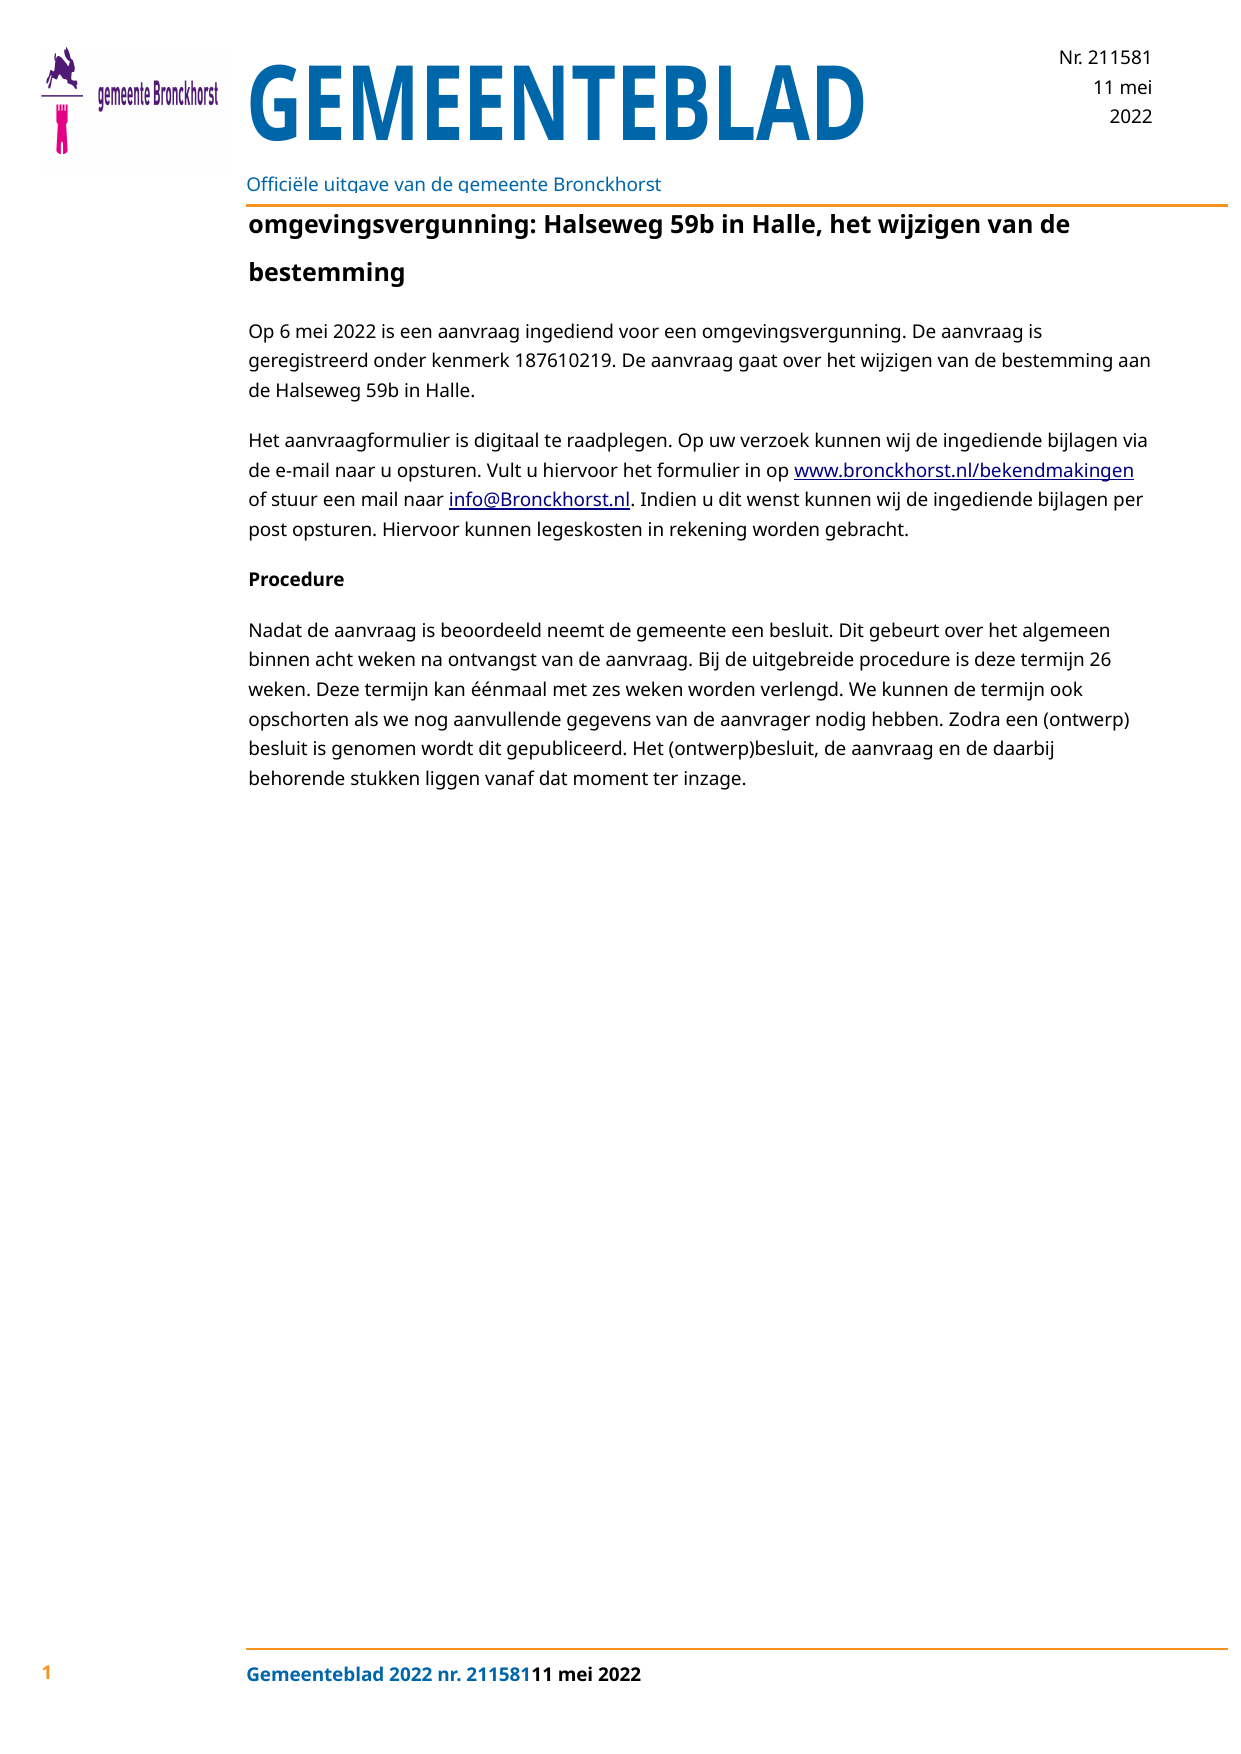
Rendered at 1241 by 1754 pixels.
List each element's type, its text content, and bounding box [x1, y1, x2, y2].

text Procedure [248, 567, 1152, 592]
picture [41, 47, 231, 172]
text Nadat de aanvraag is beoordeeld neemt de gemeente een besluit. Dit gebeurt over het algemeen binnen acht weken na ontvangst van de aanvraag. Bij de uitgebreide procedure is deze termijn 26 weken. Deze termijn kan éénmaal met zes weken worden verlengd. We kunnen de termijn ook opschorten als we nog aanvullende gegevens van de aanvrager nodig hebben. Zodra een (ontwerp) besluit is genomen wordt dit gepubliceerd. Het (ontwerp)besluit, de aanvraag en de daarbij behorende stukken liggen vanaf dat moment ter inzage. [248, 617, 1152, 791]
text Het aanvraagformulier is digitaal te raadplegen. Op uw verzoek kunnen wij de ingediende bijlagen via de e-mail naar u opsturen. Vult u hiervoor het formulier in op www.bronckhorst.nl/bekendmakingen of stuur een mail naar info@Bronckhorst.nl. Indien u dit wenst kunnen wij de ingediende bijlagen per post opsturen. Hiervoor kunnen legeskosten in rekening worden gebracht. [248, 427, 1152, 542]
text Op 6 mei 2022 is een aanvraag ingediend voor een omgevingsvergunning. De aanvraag is geregistreerd onder kenmerk 187610219. De aanvraag gaat over het wijzigen van de bestemming aan de Halseweg 59b in Halle. [248, 318, 1152, 403]
text omgevingsvergunning: Halseweg 59b in Halle, het wijzigen van de bestemming [248, 207, 1152, 288]
